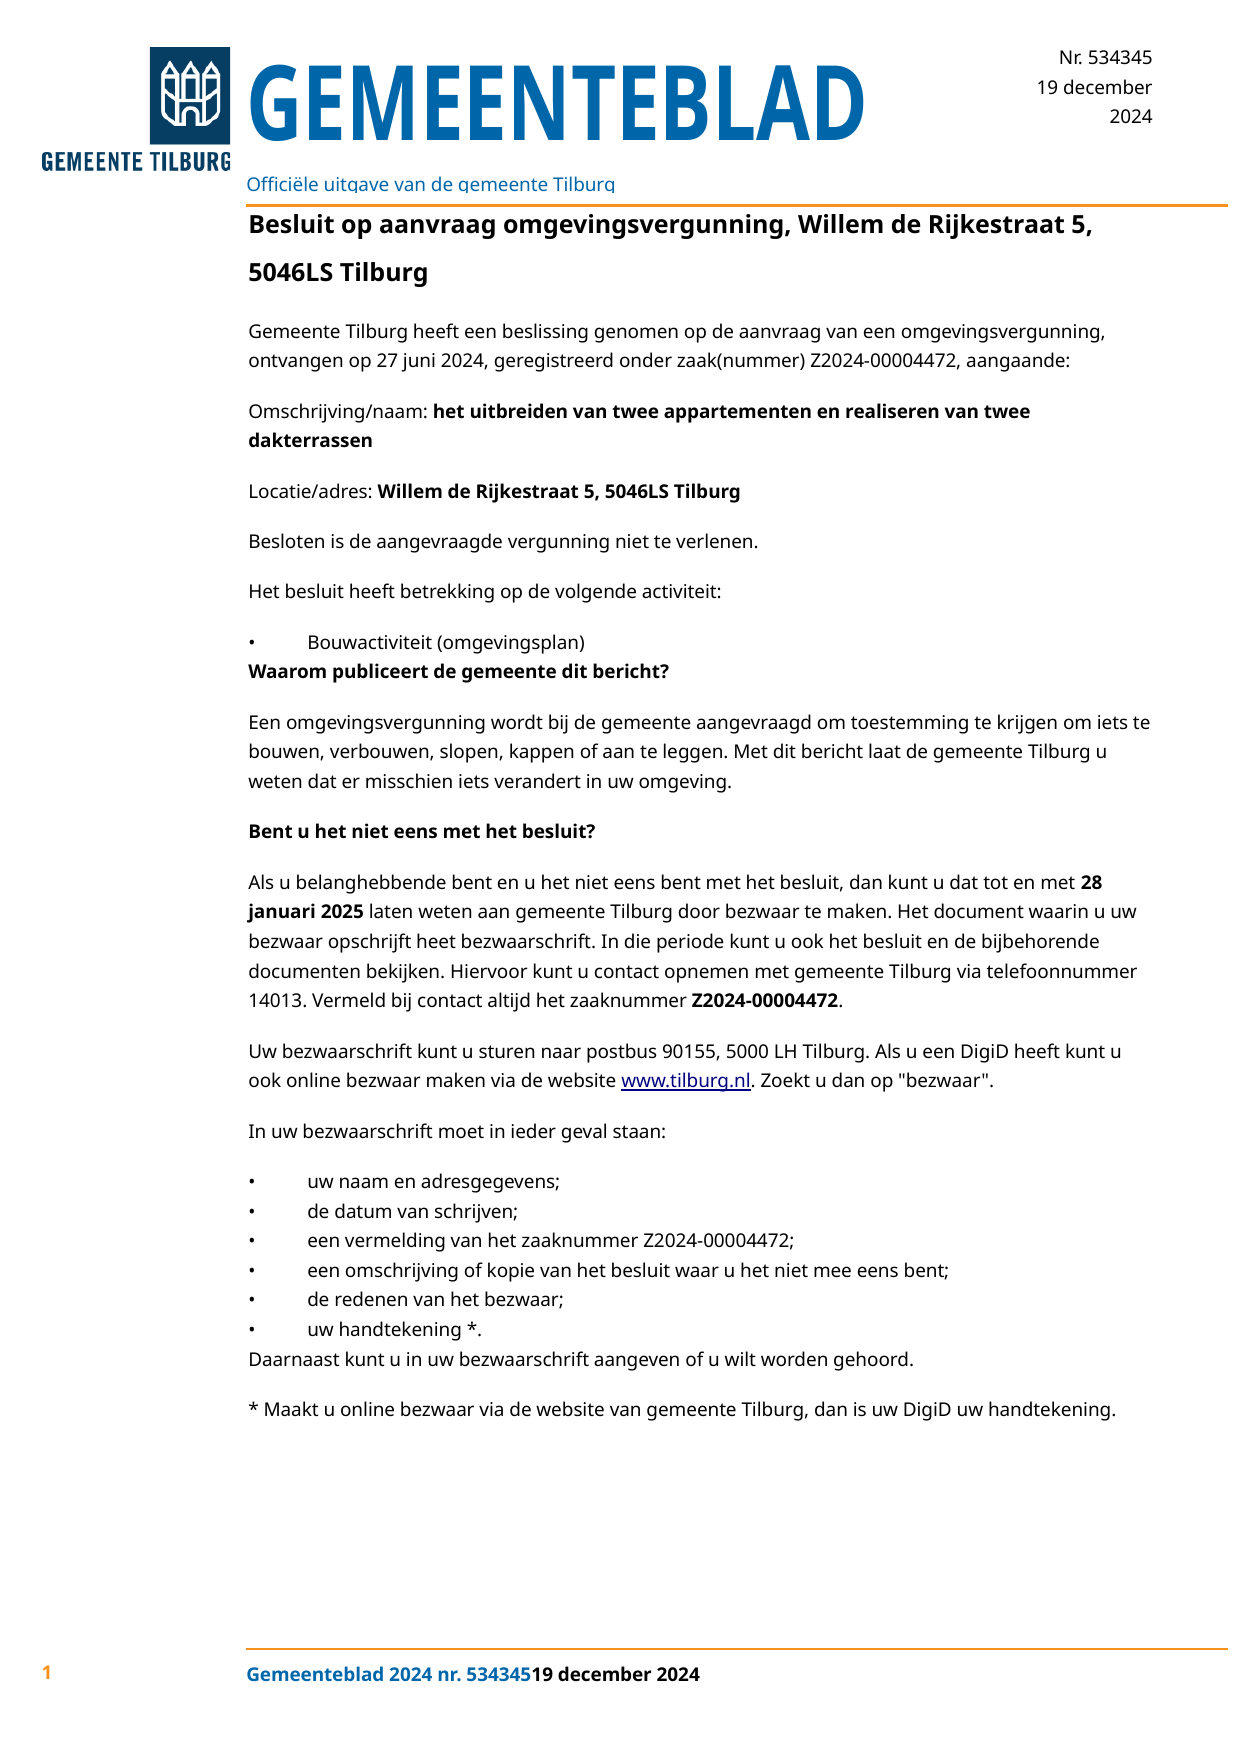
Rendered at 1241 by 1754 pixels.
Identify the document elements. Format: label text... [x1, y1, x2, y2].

list een vermelding van het zaaknummer Z2024-00004472; [248, 1227, 1152, 1253]
list de datum van schrijven; [248, 1198, 1152, 1224]
text Gemeente Tilburg heeft een beslissing genomen op de aanvraag van een omgevingsvergunning, ontvangen op 27 juni 2024, geregistreerd onder zaak(nummer) Z2024-00004472, aangaande: [248, 318, 1152, 373]
text Omschrijving/naam: het uitbreiden van twee appartementen en realiseren van twee dakterrassen [248, 398, 1152, 453]
list een omschrijving of kopie van het besluit waar u het niet mee eens bent; [248, 1257, 1152, 1283]
text Besluit op aanvraag omgevingsvergunning, Willem de Rijkestraat 5, 5046LS Tilburg [248, 207, 1152, 288]
text In uw bezwaarschrift moet in ieder geval staan: [248, 1118, 1152, 1144]
text Besloten is de aangevraagde vergunning niet te verlenen. [248, 528, 1152, 554]
text Uw bezwaarschrift kunt u sturen naar postbus 90155, 5000 LH Tilburg. Als u een DigiD heeft kunt u ook online bezwaar maken via de website www.tilburg.nl. Zoekt u dan op "bezwaar". [248, 1038, 1152, 1093]
text Het besluit heeft betrekking op de volgende activiteit: [248, 579, 1152, 604]
list de redenen van het bezwaar; [248, 1287, 1152, 1312]
text Daarnaast kunt u in uw bezwaarschrift aangeven of u wilt worden gehoord. [248, 1346, 1152, 1372]
text Als u belanghebbende bent en u het niet eens bent met het besluit, dan kunt u dat tot en met 28 januari 2025 laten weten aan gemeente Tilburg door bezwaar te maken. Het document waarin u uw bezwaar opschrijft heet bezwaarschrift. In die periode kunt u ook het besluit en de bijbehorende documenten bekijken. Hiervoor kunt u contact opnemen met gemeente Tilburg via telefoonnummer 14013. Vermeld bij contact altijd het zaaknummer Z2024-00004472. [248, 869, 1152, 1013]
text Een omgevingsvergunning wordt bij de gemeente aangevraagd om toestemming te krijgen om iets te bouwen, verbouwen, slopen, kappen of aan te leggen. Met dit bericht laat de gemeente Tilburg u weten dat er misschien iets verandert in uw omgeving. [248, 709, 1152, 794]
list uw handtekening *. [248, 1316, 1152, 1342]
list Bouwactiviteit (omgevingsplan) [248, 629, 1152, 655]
text Waarom publiceert de gemeente dit bericht? [248, 659, 1152, 684]
text Bent u het niet eens met het besluit? [248, 819, 1152, 844]
text * Maakt u online bezwaar via de website van gemeente Tilburg, dan is uw DigiD uw handtekening. [248, 1396, 1152, 1422]
text Locatie/adres: Willem de Rijkestraat 5, 5046LS Tilburg [248, 478, 1152, 504]
picture [41, 47, 231, 172]
list uw naam en adresgegevens; [248, 1168, 1152, 1194]
